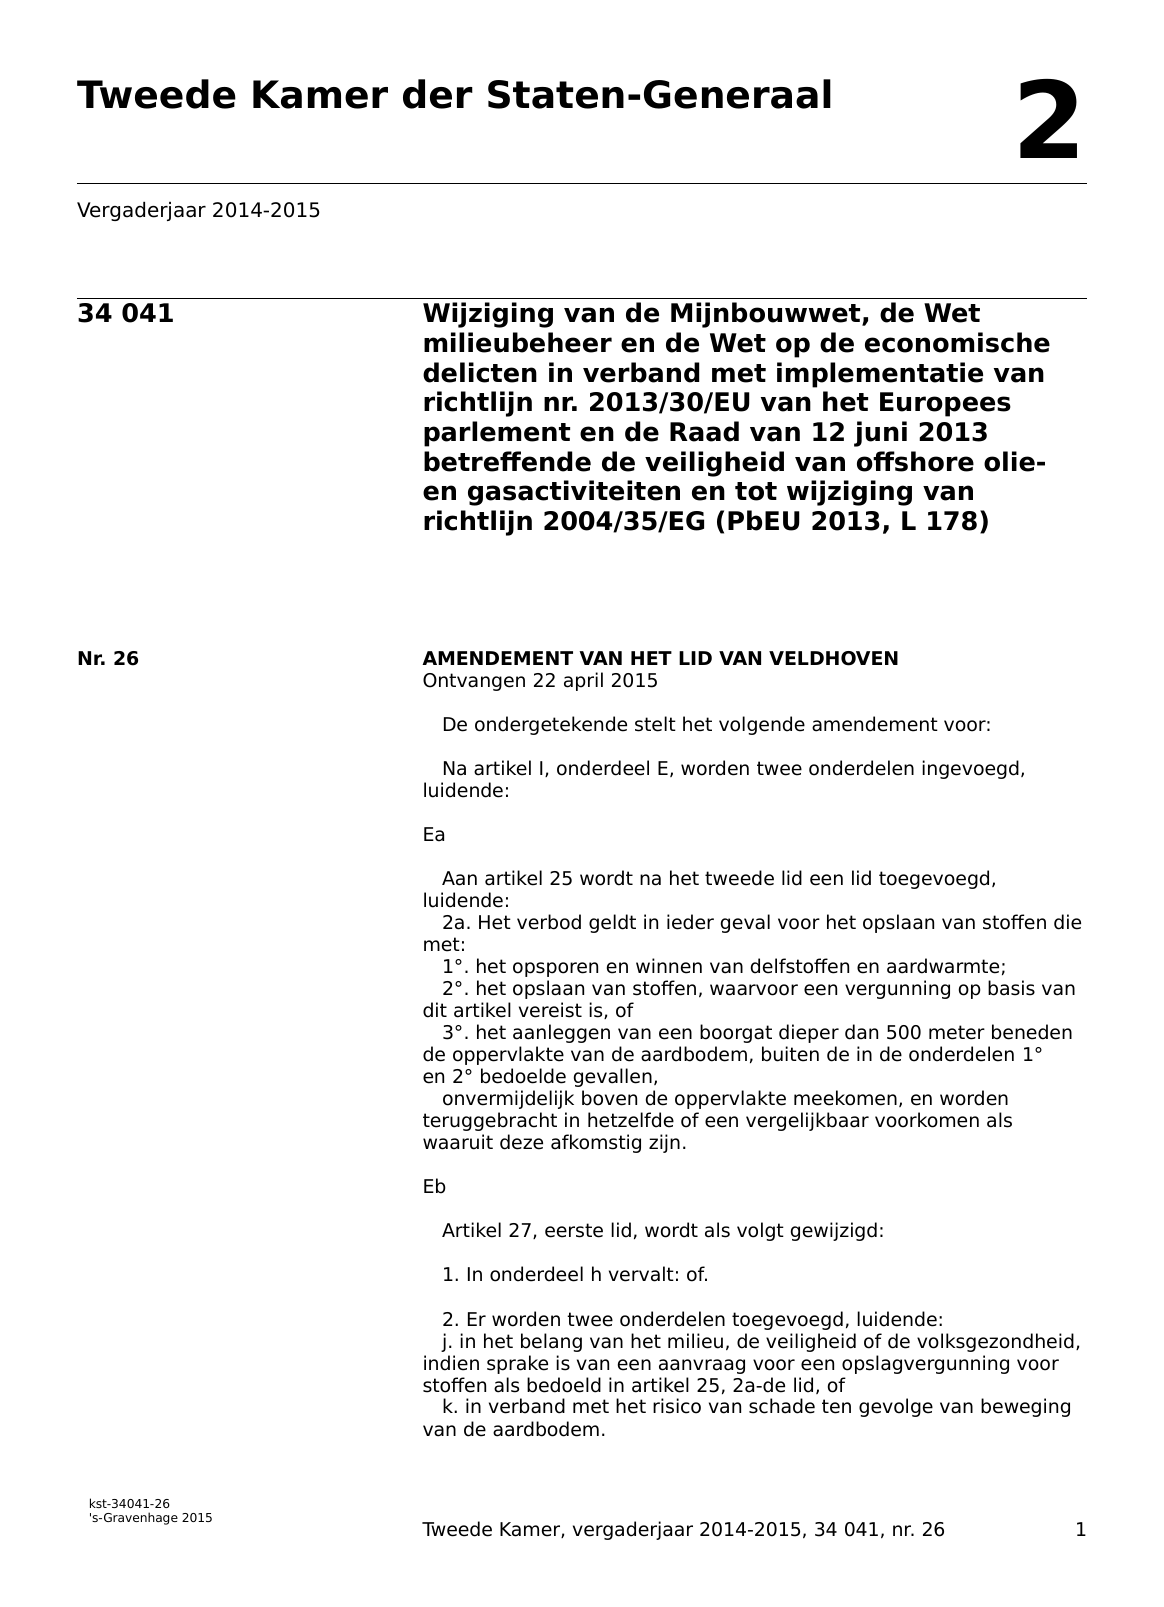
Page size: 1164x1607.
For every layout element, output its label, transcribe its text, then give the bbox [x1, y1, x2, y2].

text j. in het belang van het milieu, de veiligheid of de volksgezondheid, indien sprake is van een aanvraag voor een opslagvergunning voor stoffen als bedoeld in artikel 25, 2a-de lid, of [422, 1331, 1087, 1396]
text 's-Gravenhage 2015 [88, 1511, 323, 1525]
text 1°. het opsporen en winnen van delfstoffen en aardwarmte; [422, 956, 1087, 978]
text 3°. het aanleggen van een boorgat dieper dan 500 meter beneden de oppervlakte van de aardbodem, buiten de in de onderdelen 1° en 2° bedoelde gevallen, [422, 1022, 1087, 1088]
text Artikel 27, eerste lid, wordt als volgt gewijzigd: [422, 1220, 1087, 1242]
text onvermijdelijk boven de oppervlakte meekomen, en worden teruggebracht in hetzelfde of een vergelijkbaar voorkomen als waaruit deze afkomstig zijn. [422, 1088, 1087, 1154]
text Na artikel I, onderdeel E, worden twee onderdelen ingevoegd, luidende: [422, 758, 1087, 802]
text k. in verband met het risico van schade ten gevolge van beweging van de aardbodem. [422, 1396, 1087, 1440]
text Ontvangen 22 april 2015 [422, 669, 1087, 691]
text 1. In onderdeel h vervalt: of. [422, 1264, 1087, 1286]
text kst-34041-26 [88, 1497, 323, 1511]
subtitle 34 041 Wijziging van de Mijnbouwwet, de Wet milieubeheer en de Wet op de economische delicten in verband met implementatie van richtlijn nr. 2013/30/EU van het Europees parlement en de Raad van 12 juni 2013 betreffende de veiligheid van offshore olie- en gasactiviteiten en tot wijziging van richtlijn 2004/35/EG (PbEU 2013, L 178) [77, 299, 1087, 536]
text Ea [422, 824, 1087, 846]
text De ondergetekende stelt het volgende amendement voor: [422, 714, 1087, 736]
table_header Tweede Kamer der Staten-Generaal [77, 59, 886, 183]
table_cell Vergaderjaar 2014-2015 [77, 184, 1087, 298]
table_header 2 [886, 59, 1087, 183]
text Aan artikel 25 wordt na het tweede lid een lid toegevoegd, luidende: [422, 868, 1087, 912]
text Eb [422, 1176, 1087, 1198]
text 2. Er worden twee onderdelen toegevoegd, luidende: [422, 1308, 1087, 1331]
text 2a. Het verbod geldt in ieder geval voor het opslaan van stoffen die met: [422, 912, 1087, 956]
subtitle Nr. 26 AMENDEMENT VAN HET LID VAN VELDHOVEN [77, 647, 1087, 669]
text 2°. het opslaan van stoffen, waarvoor een vergunning op basis van dit artikel vereist is, of [422, 978, 1087, 1022]
